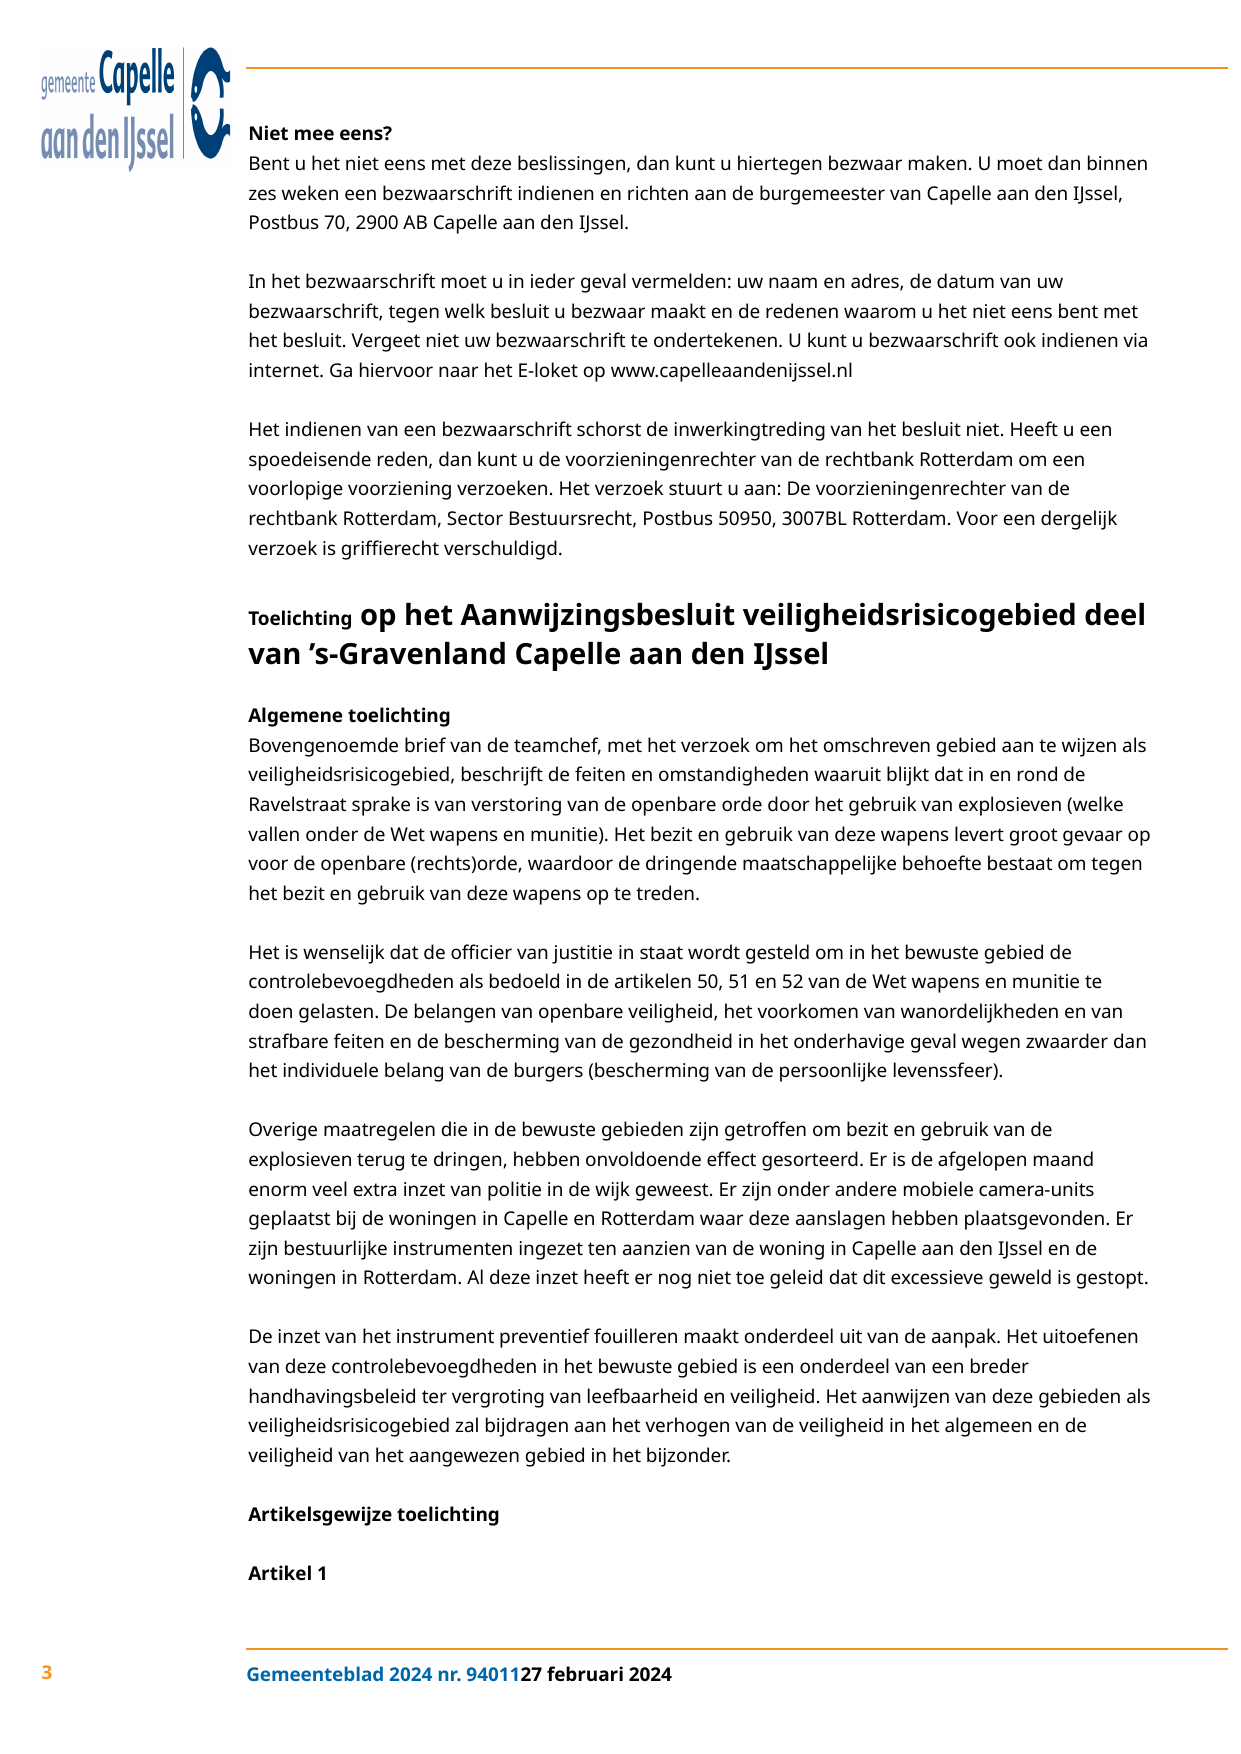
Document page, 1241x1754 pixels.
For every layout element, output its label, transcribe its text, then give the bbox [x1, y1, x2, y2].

text Artikel 1 [248, 1560, 1152, 1586]
text Het indienen van een bezwaarschrift schorst de inwerkingtreding van het besluit niet. Heeft u een spoedeisende reden, dan kunt u de voorzieningenrechter van de rechtbank Rotterdam om een voorlopige voorziening verzoeken. Het verzoek stuurt u aan: De voorzieningenrechter van de rechtbank Rotterdam, Sector Bestuursrecht, Postbus 50950, 3007BL Rotterdam. Voor een dergelijk verzoek is griffierecht verschuldigd. [248, 416, 1152, 561]
text Het is wenselijk dat de officier van justitie in staat wordt gesteld om in het bewuste gebied de controlebevoegdheden als bedoeld in de artikelen 50, 51 en 52 van de Wet wapens en munitie te doen gelasten. De belangen van openbare veiligheid, het voorkomen van wanordelijkheden en van strafbare feiten en de bescherming van de gezondheid in het onderhavige geval wegen zwaarder dan het individuele belang van de burgers (bescherming van de persoonlijke levenssfeer). [248, 939, 1152, 1083]
text Overige maatregelen die in de bewuste gebieden zijn getroffen om bezit en gebruik van de explosieven terug te dringen, hebben onvoldoende effect gesorteerd. Er is de afgelopen maand enorm veel extra inzet van politie in de wijk geweest. Er zijn onder andere mobiele camera-units geplaatst bij de woningen in Capelle en Rotterdam waar deze aanslagen hebben plaatsgevonden. Er zijn bestuurlijke instrumenten ingezet ten aanzien van de woning in Capelle aan den IJssel en de woningen in Rotterdam. Al deze inzet heeft er nog niet toe geleid dat dit excessieve geweld is gestopt. [248, 1117, 1152, 1290]
text Bovengenoemde brief van de teamchef, met het verzoek om het omschreven gebied aan te wijzen als veiligheidsrisicogebied, beschrijft de feiten en omstandigheden waaruit blijkt dat in en rond de Ravelstraat sprake is van verstoring van de openbare orde door het gebruik van explosieven (welke vallen onder de Wet wapens en munitie). Het bezit en gebruik van deze wapens levert groot gevaar op voor de openbare (rechts)orde, waardoor de dringende maatschappelijke behoefte bestaat om tegen het bezit en gebruik van deze wapens op te treden. [248, 732, 1152, 906]
text De inzet van het instrument preventief fouilleren maakt onderdeel uit van de aanpak. Het uitoefenen van deze controlebevoegdheden in het bewuste gebied is een onderdeel van een breder handhavingsbeleid ter vergroting van leefbaarheid en veiligheid. Het aanwijzen van deze gebieden als veiligheidsrisicogebied zal bijdragen aan het verhogen van de veiligheid in het algemeen en de veiligheid van het aangewezen gebied in het bijzonder. [248, 1324, 1152, 1468]
picture [41, 47, 231, 172]
text Bent u het niet eens met deze beslissingen, dan kunt u hiertegen bezwaar maken. U moet dan binnen zes weken een bezwaarschrift indienen en richten aan de burgemeester van Capelle aan den IJssel, Postbus 70, 2900 AB Capelle aan den IJssel. [248, 150, 1152, 235]
text Niet mee eens? [248, 121, 1152, 146]
text Algemene toelichting [248, 702, 1152, 728]
text Artikelsgewijze toelichting [248, 1501, 1152, 1527]
text Toelichting op het Aanwijzingsbesluit veiligheidsrisicogebied deel van ’s-Gravenland Capelle aan den IJssel [248, 594, 1152, 673]
text In het bezwaarschrift moet u in ieder geval vermelden: uw naam en adres, de datum van uw bezwaarschrift, tegen welk besluit u bezwaar maakt en de redenen waarom u het niet eens bent met het besluit. Vergeet niet uw bezwaarschrift te ondertekenen. U kunt u bezwaarschrift ook indienen via internet. Ga hiervoor naar het E-loket op www.capelleaandenijssel.nl [248, 268, 1152, 383]
